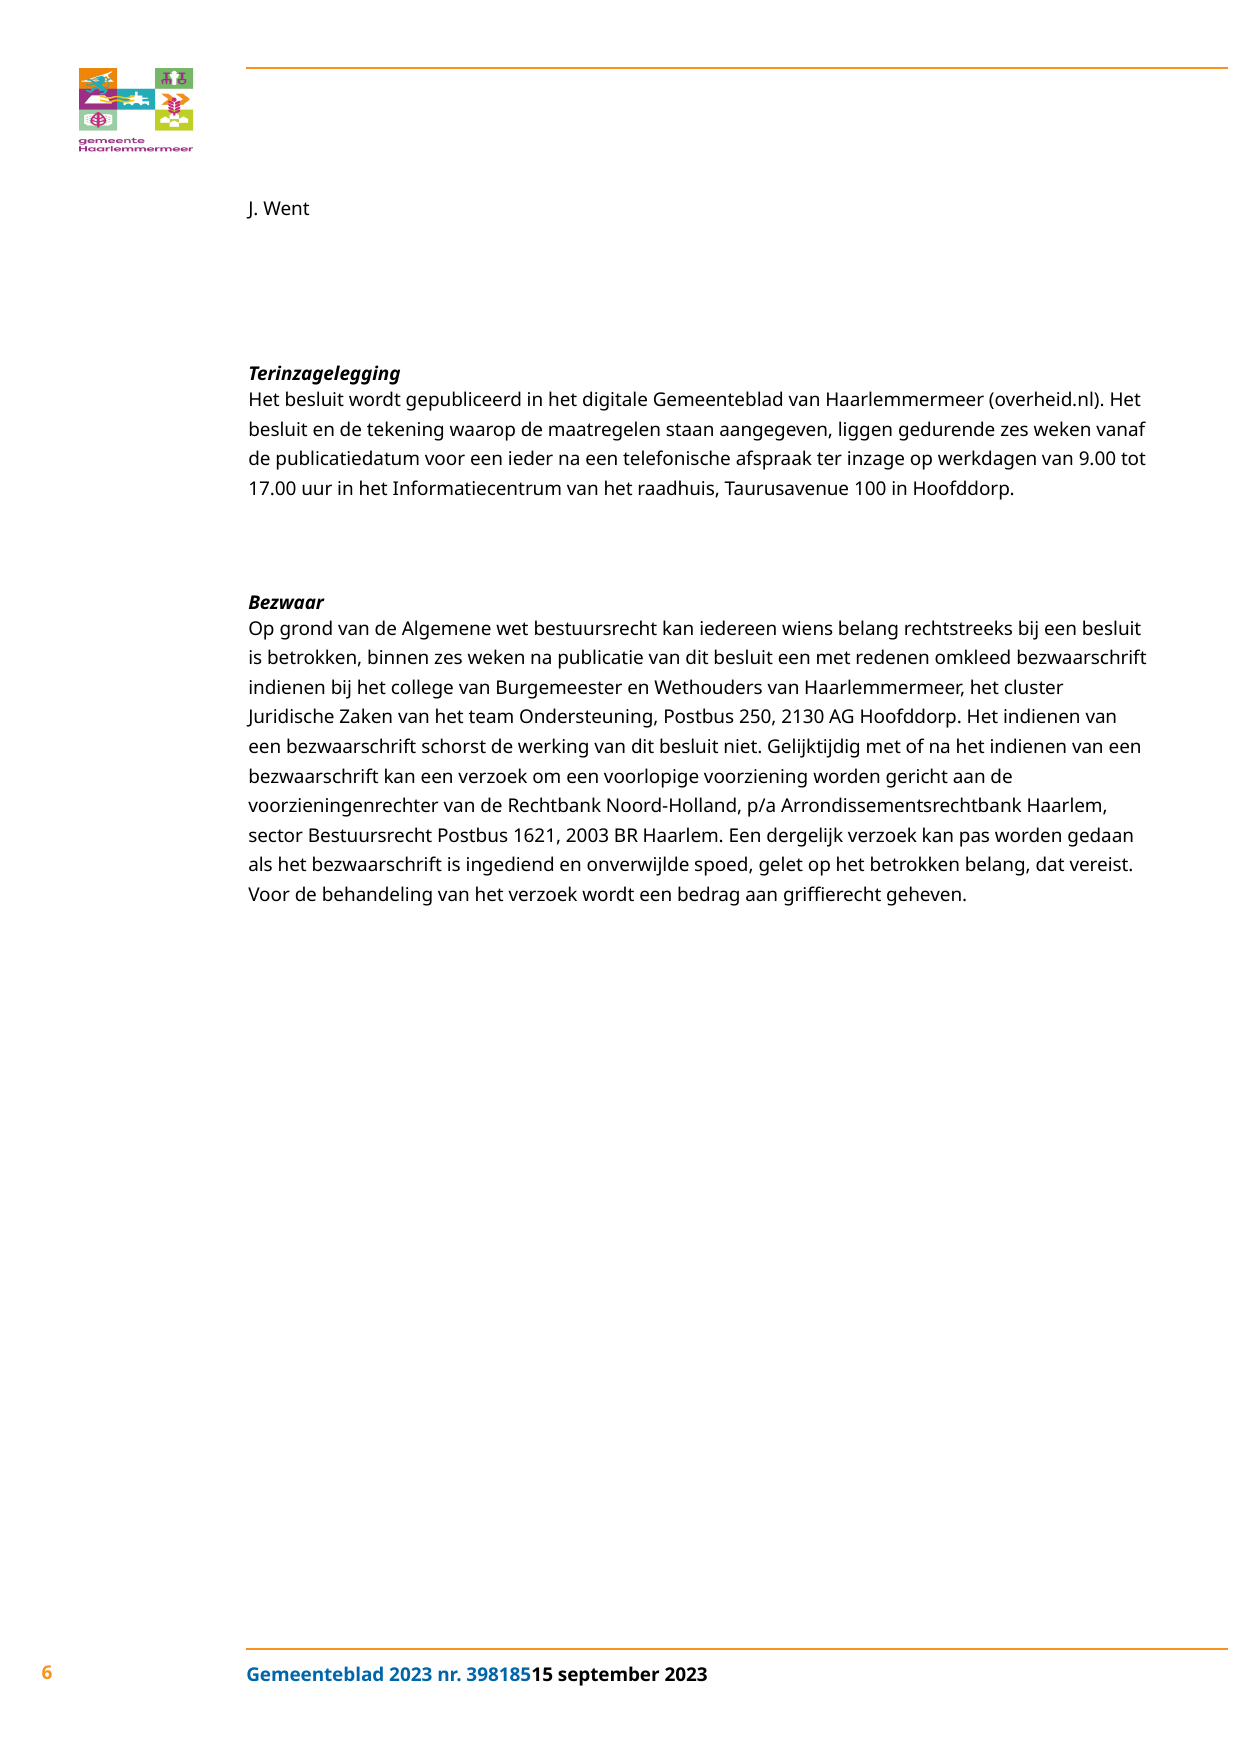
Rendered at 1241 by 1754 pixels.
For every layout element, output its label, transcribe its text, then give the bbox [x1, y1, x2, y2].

text Het besluit wordt gepubliceerd in het digitale Gemeenteblad van Haarlemmermeer (overheid.nl). Het besluit en de tekening waarop de maatregelen staan aangegeven, liggen gedurende zes weken vanaf de publicatiedatum voor een ieder na een telefonische afspraak ter inzage op werkdagen van 9.00 tot 17.00 uur in het Informatiecentrum van het raadhuis, Taurusavenue 100 in Hoofddorp. [248, 386, 1152, 501]
text Op grond van de Algemene wet bestuursrecht kan iedereen wiens belang rechtstreeks bij een besluit is betrokken, binnen zes weken na publicatie van dit besluit een met redenen omkleed bezwaarschrift indienen bij het college van Burgemeester en Wethouders van Haarlemmermeer, het cluster Juridische Zaken van het team Ondersteuning, Postbus 250, 2130 AG Hoofddorp. Het indienen van een bezwaarschrift schorst de werking van dit besluit niet. Gelijktijdig met of na het indienen van een bezwaarschrift kan een verzoek om een voorlopige voorziening worden gericht aan de voorzieningenrechter van de Rechtbank Noord-Holland, p/a Arrondissementsrechtbank Haarlem, sector Bestuursrecht Postbus 1621, 2003 BR Haarlem. Een dergelijk verzoek kan pas worden gedaan als het bezwaarschrift is ingediend en onverwijlde spoed, gelet op het betrokken belang, dat vereist. Voor de behandeling van het verzoek wordt een bedrag aan griffierecht geheven. [248, 615, 1152, 907]
text J. Went [248, 196, 1152, 221]
text Terinzagelegging [248, 360, 1152, 386]
picture [41, 47, 231, 172]
text Bezwaar [248, 589, 1152, 615]
